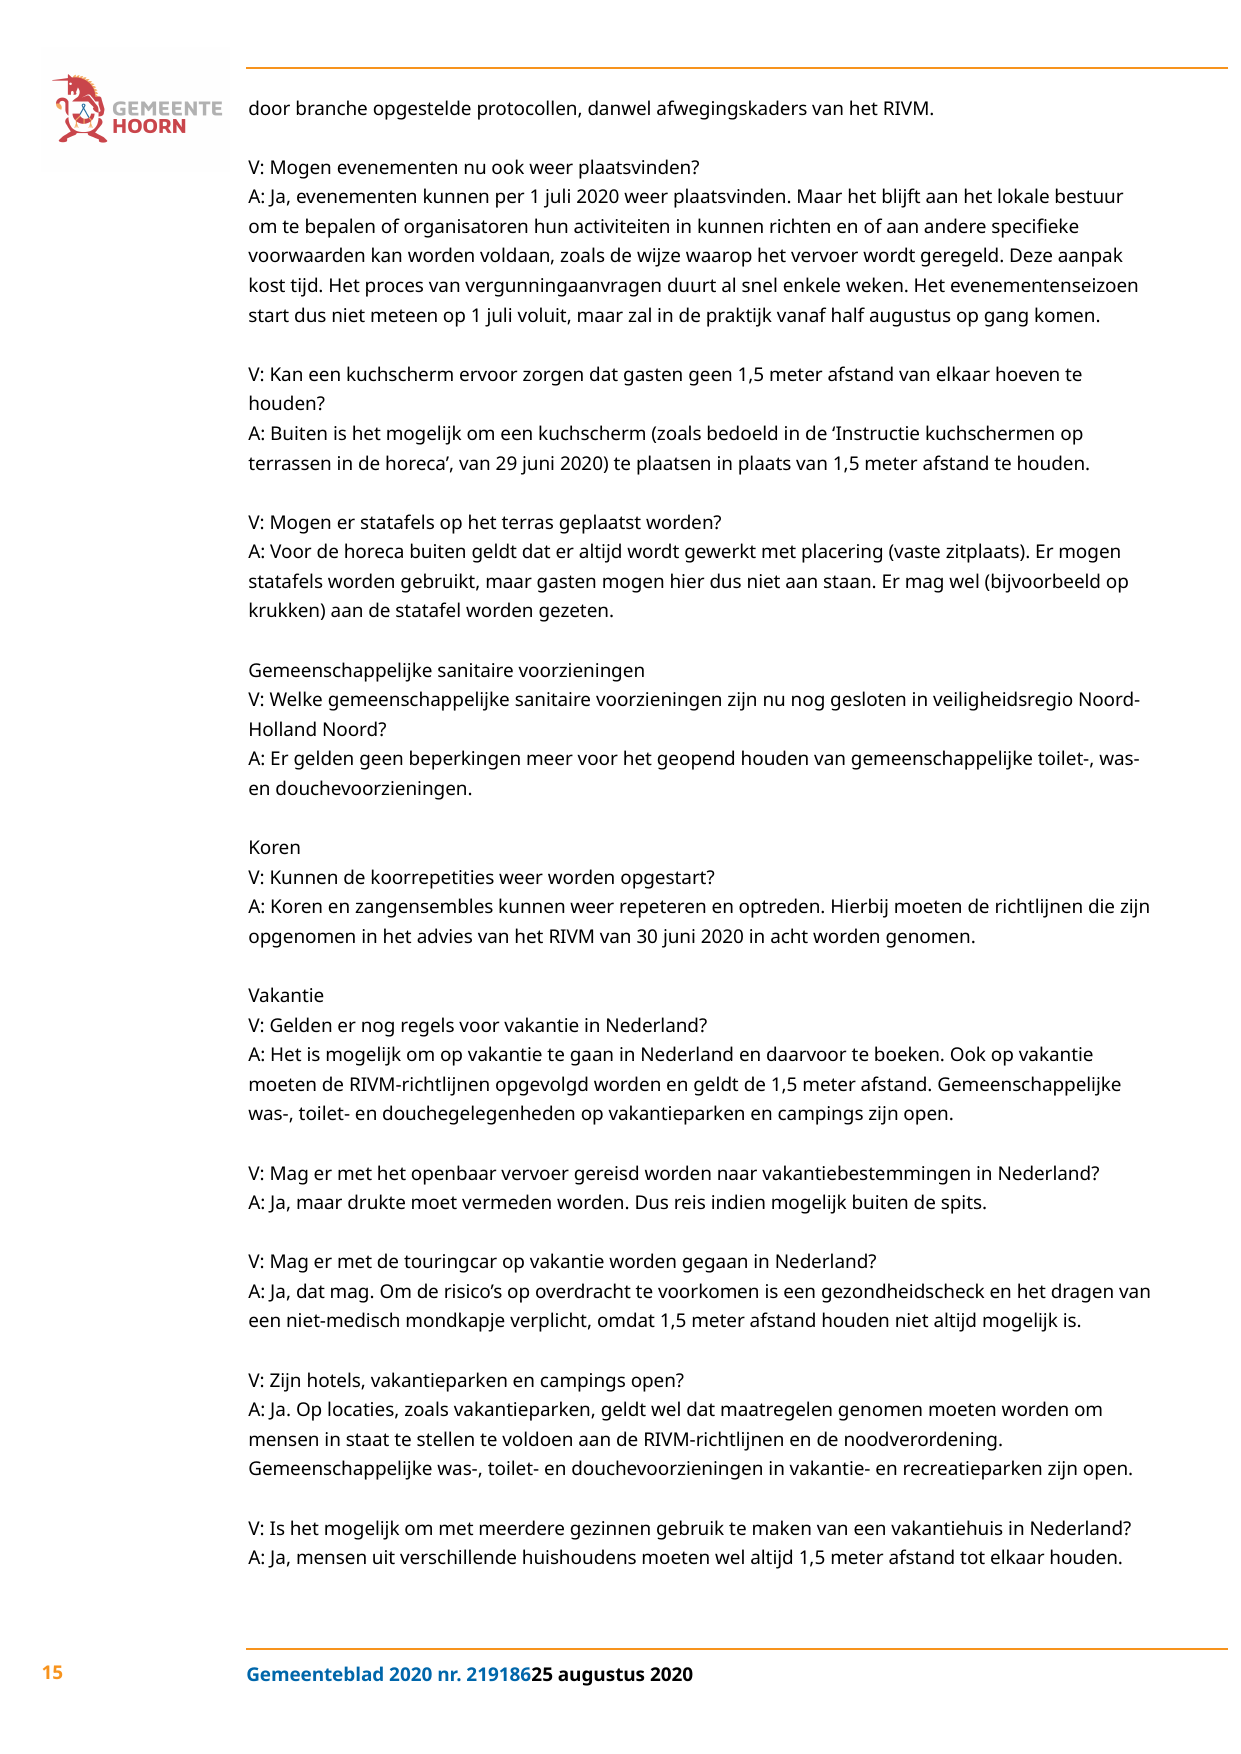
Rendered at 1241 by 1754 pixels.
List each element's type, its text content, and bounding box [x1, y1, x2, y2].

text Koren [248, 834, 1152, 860]
text A: Er gelden geen beperkingen meer voor het geopend houden van gemeenschappelijke toilet-, was- en douchevoorzieningen. [248, 746, 1152, 801]
text A: Het is mogelijk om op vakantie te gaan in Nederland en daarvoor te boeken. Ook op vakantie moeten de RIVM-richtlijnen opgevolgd worden en geldt de 1,5 meter afstand. Gemeenschappelijke was-, toilet- en douchegelegenheden op vakantieparken en campings zijn open. [248, 1041, 1152, 1126]
text V: Welke gemeenschappelijke sanitaire voorzieningen zijn nu nog gesloten in veiligheidsregio Noord-Holland Noord? [248, 686, 1152, 742]
text door branche opgestelde protocollen, danwel afwegingskaders van het RIVM. [248, 95, 1152, 121]
text V: Gelden er nog regels voor vakantie in Nederland? [248, 1012, 1152, 1038]
text V: Zijn hotels, vakantieparken en campings open? [248, 1367, 1152, 1393]
text A: Ja, maar drukte moet vermeden worden. Dus reis indien mogelijk buiten de spits. [248, 1189, 1152, 1215]
text A: Ja. Op locaties, zoals vakantieparken, geldt wel dat maatregelen genomen moeten worden om mensen in staat te stellen te voldoen aan de RIVM-richtlijnen en de noodverordening. Gemeenschappelijke was-, toilet- en douchevoorzieningen in vakantie- en recreatieparken zijn open. [248, 1396, 1152, 1481]
text V: Mag er met het openbaar vervoer gereisd worden naar vakantiebestemmingen in Nederland? [248, 1160, 1152, 1186]
text A: Koren en zangensembles kunnen weer repeteren en optreden. Hierbij moeten de richtlijnen die zijn opgenomen in het advies van het RIVM van 30 juni 2020 in acht worden genomen. [248, 893, 1152, 949]
text V: Kan een kuchscherm ervoor zorgen dat gasten geen 1,5 meter afstand van elkaar hoeven te houden? [248, 361, 1152, 416]
text Gemeenschappelijke sanitaire voorzieningen [248, 657, 1152, 683]
text Vakantie [248, 982, 1152, 1008]
text A: Ja, evenementen kunnen per 1 juli 2020 weer plaatsvinden. Maar het blijft aan het lokale bestuur om te bepalen of organisatoren hun activiteiten in kunnen richten en of aan andere specifieke voorwaarden kan worden voldaan, zoals de wijze waarop het vervoer wordt geregeld. Deze aanpak kost tijd. Het proces van vergunningaanvragen duurt al snel enkele weken. Het evenementenseizoen start dus niet meteen op 1 juli voluit, maar zal in de praktijk vanaf half augustus op gang komen. [248, 183, 1152, 328]
text V: Mogen er statafels op het terras geplaatst worden? [248, 509, 1152, 535]
picture [41, 47, 231, 172]
text A: Ja, dat mag. Om de risico’s op overdracht te voorkomen is een gezondheidscheck en het dragen van een niet-medisch mondkapje verplicht, omdat 1,5 meter afstand houden niet altijd mogelijk is. [248, 1278, 1152, 1333]
text A: Voor de horeca buiten geldt dat er altijd wordt gewerkt met placering (vaste zitplaats). Er mogen statafels worden gebruikt, maar gasten mogen hier dus niet aan staan. Er mag wel (bijvoorbeeld op krukken) aan de statafel worden gezeten. [248, 538, 1152, 623]
text V: Mag er met de touringcar op vakantie worden gegaan in Nederland? [248, 1248, 1152, 1274]
text V: Mogen evenementen nu ook weer plaatsvinden? [248, 154, 1152, 180]
text A: Ja, mensen uit verschillende huishoudens moeten wel altijd 1,5 meter afstand tot elkaar houden. [248, 1544, 1152, 1570]
text V: Kunnen de koorrepetities weer worden opgestart? [248, 864, 1152, 890]
text V: Is het mogelijk om met meerdere gezinnen gebruik te maken van een vakantiehuis in Nederland? [248, 1515, 1152, 1541]
text A: Buiten is het mogelijk om een kuchscherm (zoals bedoeld in de ‘Instructie kuchschermen op terrassen in de horeca’, van 29 juni 2020) te plaatsen in plaats van 1,5 meter afstand te houden. [248, 420, 1152, 476]
